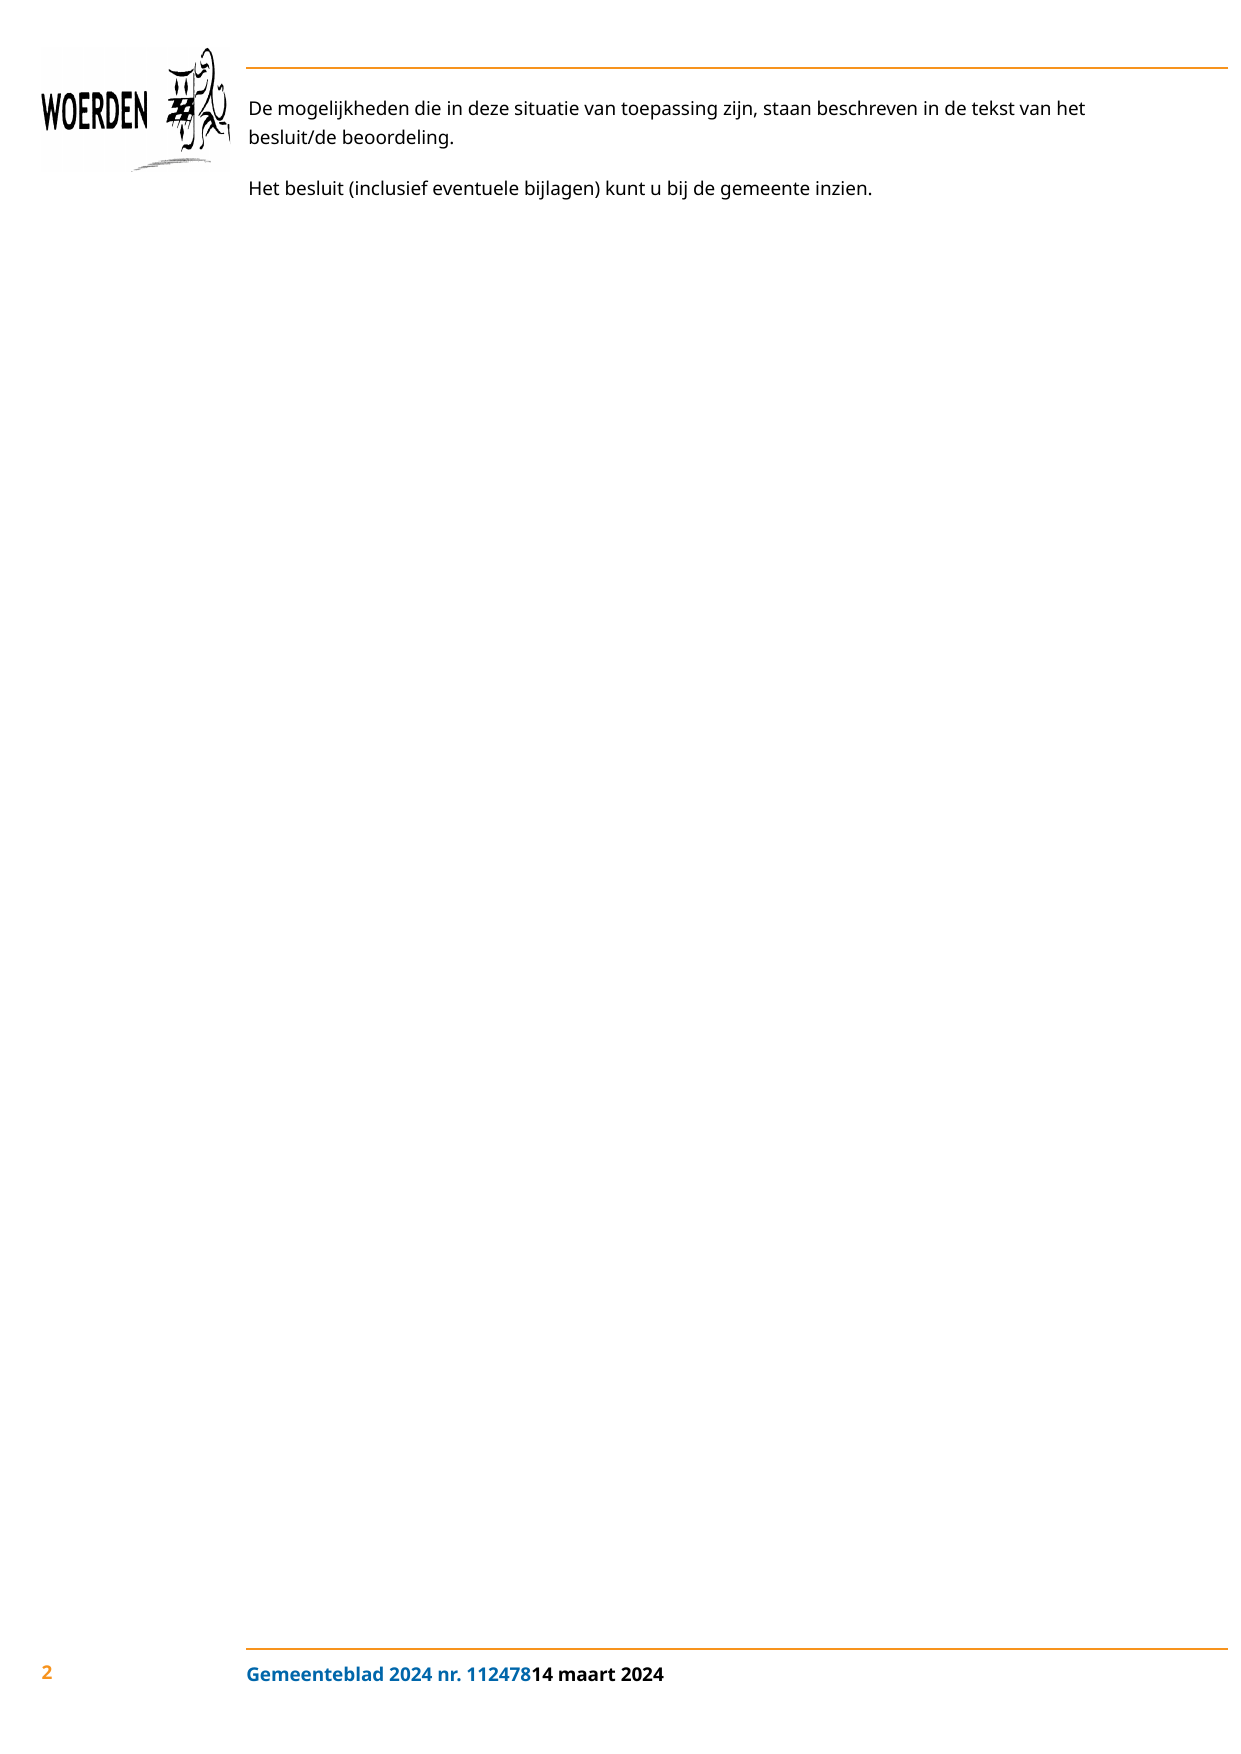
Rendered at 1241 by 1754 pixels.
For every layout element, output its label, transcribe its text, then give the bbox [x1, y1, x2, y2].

text Het besluit (inclusief eventuele bijlagen) kunt u bij de gemeente inzien. [248, 175, 1152, 201]
text De mogelijkheden die in deze situatie van toepassing zijn, staan beschreven in de tekst van het besluit/de beoordeling. [248, 95, 1152, 150]
picture [41, 47, 231, 172]
